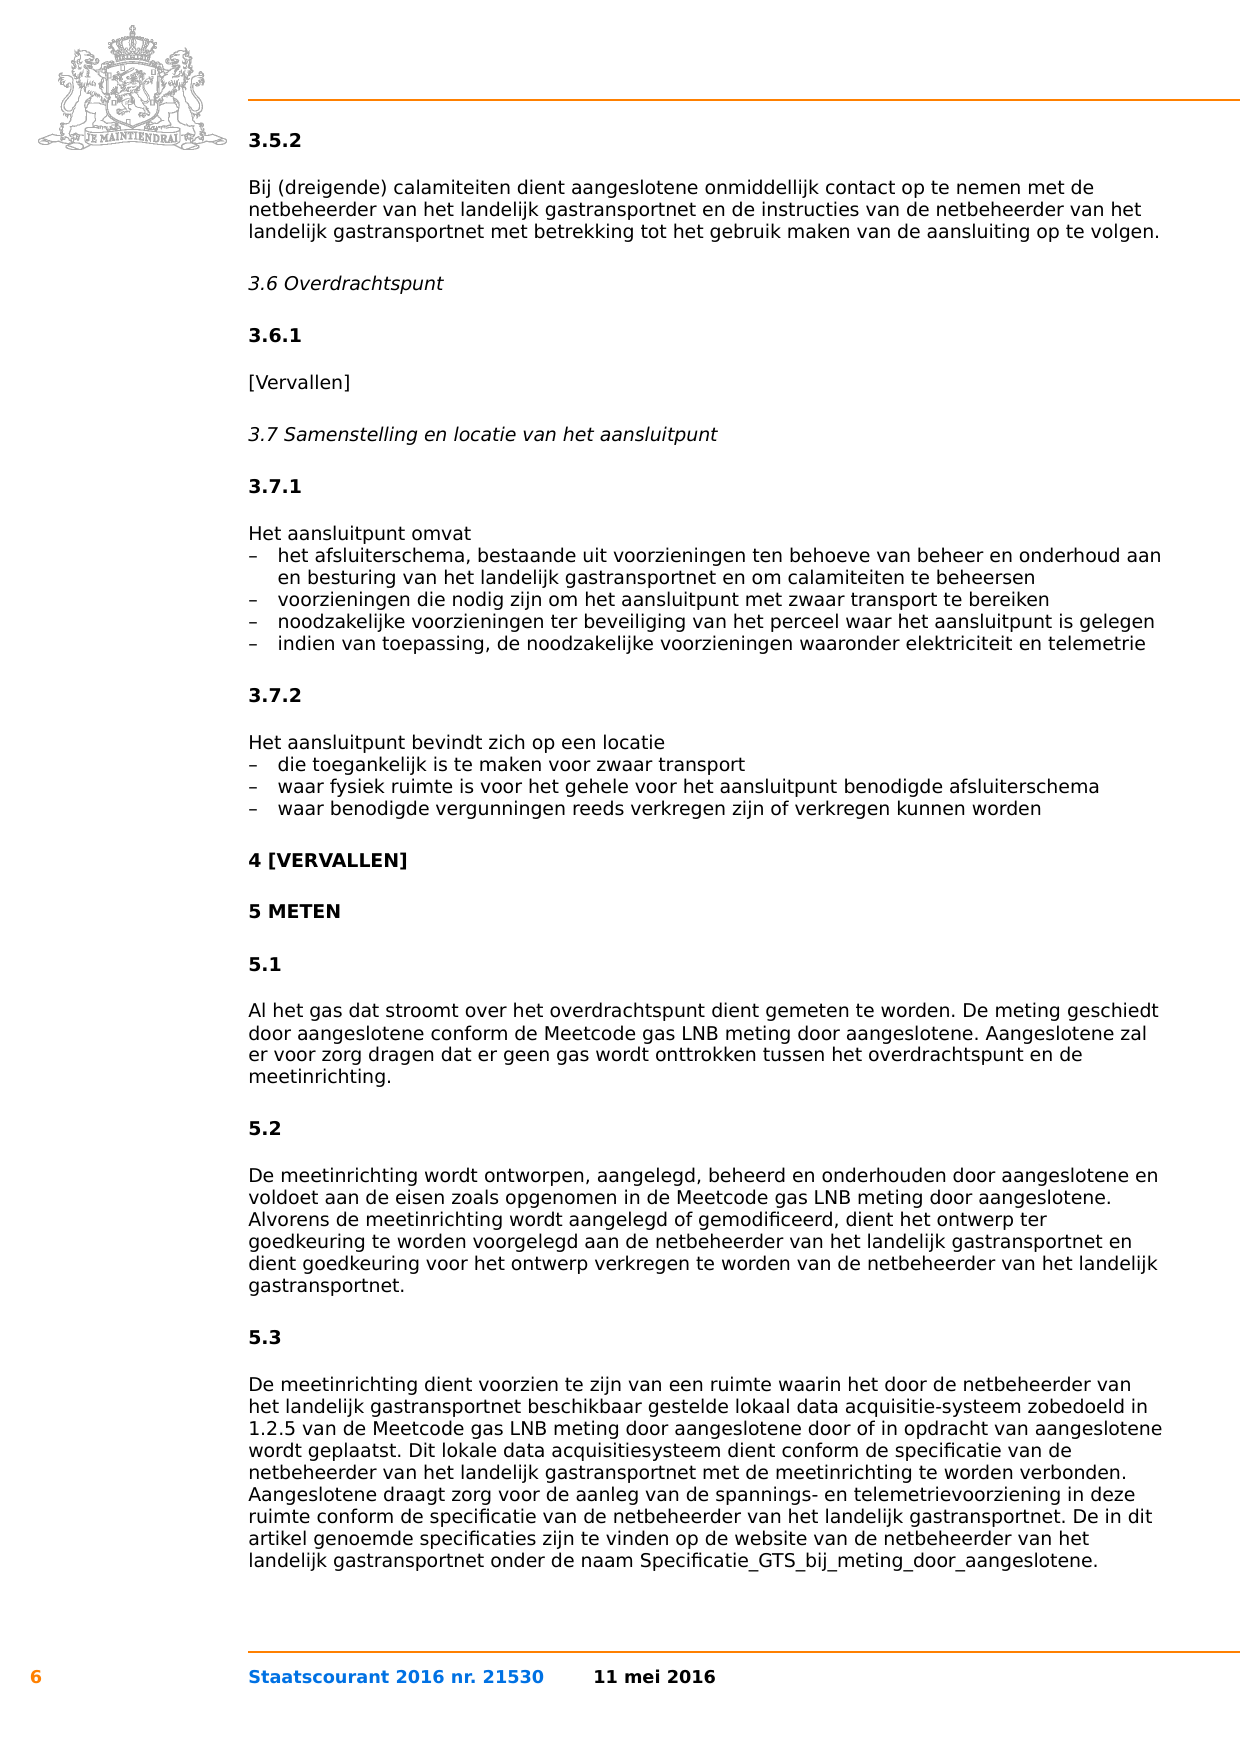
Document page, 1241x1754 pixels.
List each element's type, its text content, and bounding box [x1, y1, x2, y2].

text – indien van toepassing, de noodzakelijke voorzieningen waaronder elektriciteit en telemetrie [248, 633, 1163, 654]
text Het aansluitpunt omvat [248, 523, 1163, 545]
text – het afsluiterschema, bestaande uit voorzieningen ten behoeve van beheer en onderhoud aan en besturing van het landelijk gastransportnet en om calamiteiten te beheersen [248, 545, 1163, 589]
text – noodzakelijke voorzieningen ter beveiliging van het perceel waar het aansluitpunt is gelegen [248, 611, 1163, 633]
subtitle 5.3 [248, 1327, 1163, 1349]
text Het aansluitpunt bevindt zich op een locatie [248, 732, 1163, 753]
text – die toegankelijk is te maken voor zwaar transport [248, 753, 1163, 776]
subtitle 5 METEN [248, 901, 1163, 923]
text Bij (dreigende) calamiteiten dient aangeslotene onmiddellijk contact op te nemen met de netbeheerder van het landelijk gastransportnet en de instructies van de netbeheerder van het landelijk gastransportnet met betrekking tot het gebruik maken van de aansluiting op te volgen. [248, 177, 1163, 243]
text De meetinrichting wordt ontworpen, aangelegd, beheerd en onderhouden door aangeslotene en voldoet aan de eisen zoals opgenomen in de Meetcode gas LNB meting door aangeslotene. Alvorens de meetinrichting wordt aangelegd of gemodificeerd, dient het ontwerp ter goedkeuring te worden voorgelegd aan de netbeheerder van het landelijk gastransportnet en dient goedkeuring voor het ontwerp verkregen te worden van de netbeheerder van het landelijk gastransportnet. [248, 1165, 1163, 1297]
text – voorzieningen die nodig zijn om het aansluitpunt met zwaar transport te bereiken [248, 589, 1163, 611]
subtitle 5.2 [248, 1118, 1163, 1140]
subtitle 3.5.2 [248, 130, 1163, 152]
text – waar benodigde vergunningen reeds verkregen zijn of verkregen kunnen worden [248, 797, 1163, 819]
text De meetinrichting dient voorzien te zijn van een ruimte waarin het door de netbeheerder van het landelijk gastransportnet beschikbaar gestelde lokaal data acquisitie-systeem zobedoeld in 1.2.5 van de Meetcode gas LNB meting door aangeslotene door of in opdracht van aangeslotene wordt geplaatst. Dit lokale data acquisitiesysteem dient conform de specificatie van de netbeheerder van het landelijk gastransportnet met de meetinrichting te worden verbonden. Aangeslotene draagt zorg voor de aanleg van de spannings- en telemetrievoorziening in deze ruimte conform de specificatie van de netbeheerder van het landelijk gastransportnet. De in dit artikel genoemde specificaties zijn te vinden op de website van de netbeheerder van het landelijk gastransportnet onder de naam Specificatie_GTS_bij_meting_door_aangeslotene. [248, 1374, 1163, 1572]
text [Vervallen] [248, 372, 1163, 394]
picture [38, 25, 227, 150]
subtitle 3.7 Samenstelling en locatie van het aansluitpunt [248, 424, 1163, 446]
subtitle 3.7.1 [248, 476, 1163, 498]
subtitle 3.6.1 [248, 325, 1163, 347]
subtitle 3.7.2 [248, 684, 1163, 707]
text – waar fysiek ruimte is voor het gehele voor het aansluitpunt benodigde afsluiterschema [248, 776, 1163, 797]
subtitle 4 [VERVALLEN] [248, 849, 1163, 871]
subtitle 5.1 [248, 953, 1163, 975]
text Al het gas dat stroomt over het overdrachtspunt dient gemeten te worden. De meting geschiedt door aangeslotene conform de Meetcode gas LNB meting door aangeslotene. Aangeslotene zal er voor zorg dragen dat er geen gas wordt onttrokken tussen het overdrachtspunt en de meetinrichting. [248, 1000, 1163, 1088]
subtitle 3.6 Overdrachtspunt [248, 273, 1163, 295]
